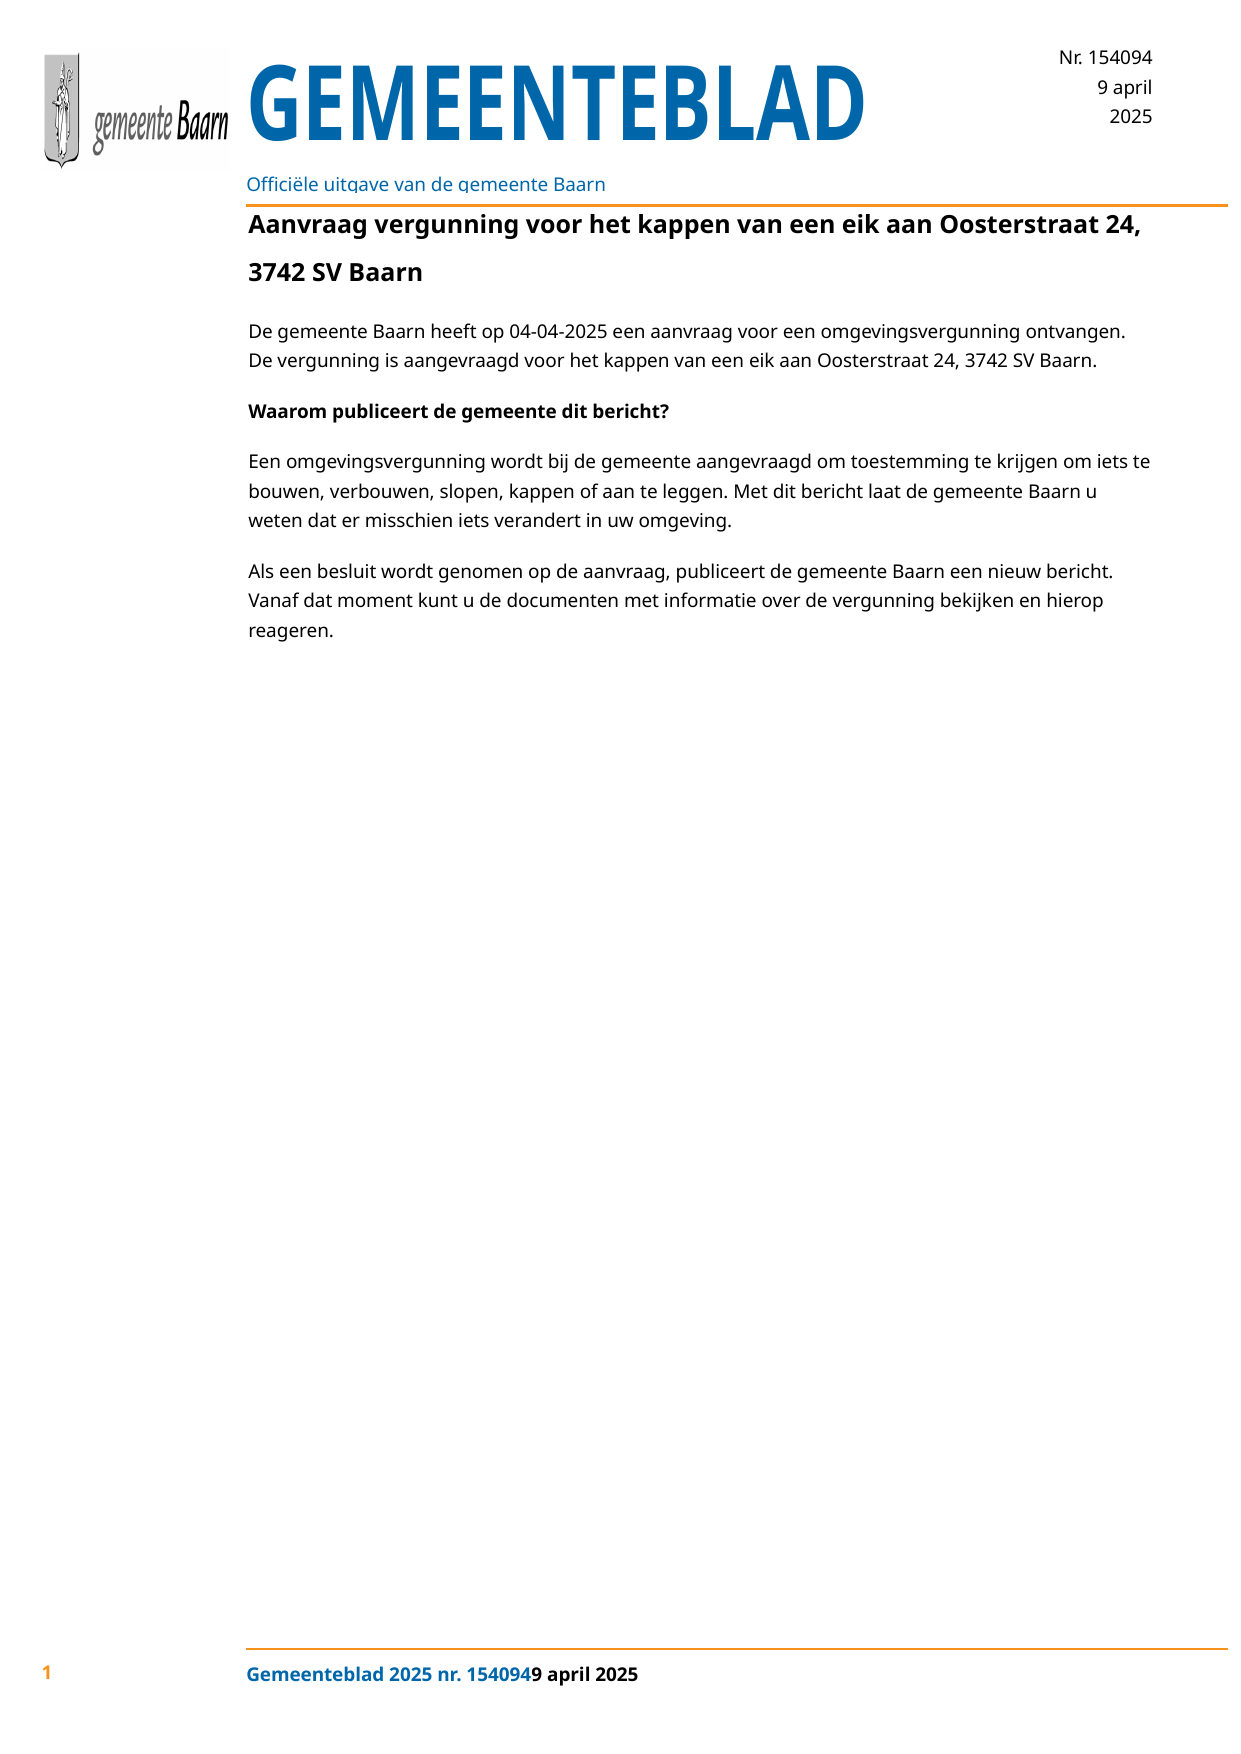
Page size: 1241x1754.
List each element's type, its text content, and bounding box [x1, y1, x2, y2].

text Waarom publiceert de gemeente dit bericht? [248, 398, 1152, 424]
text Een omgevingsvergunning wordt bij de gemeente aangevraagd om toestemming te krijgen om iets te bouwen, verbouwen, slopen, kappen of aan te leggen. Met dit bericht laat de gemeente Baarn u weten dat er misschien iets verandert in uw omgeving. [248, 448, 1152, 533]
text Als een besluit wordt genomen op de aanvraag, publiceert de gemeente Baarn een nieuw bericht. Vanaf dat moment kunt u de documenten met informatie over de vergunning bekijken en hierop reageren. [248, 558, 1152, 643]
text Aanvraag vergunning voor het kappen van een eik aan Oosterstraat 24, 3742 SV Baarn [248, 207, 1152, 288]
picture [41, 47, 231, 172]
text De gemeente Baarn heeft op 04-04-2025 een aanvraag voor een omgevingsvergunning ontvangen. De vergunning is aangevraagd voor het kappen van een eik aan Oosterstraat 24, 3742 SV Baarn. [248, 318, 1152, 373]
